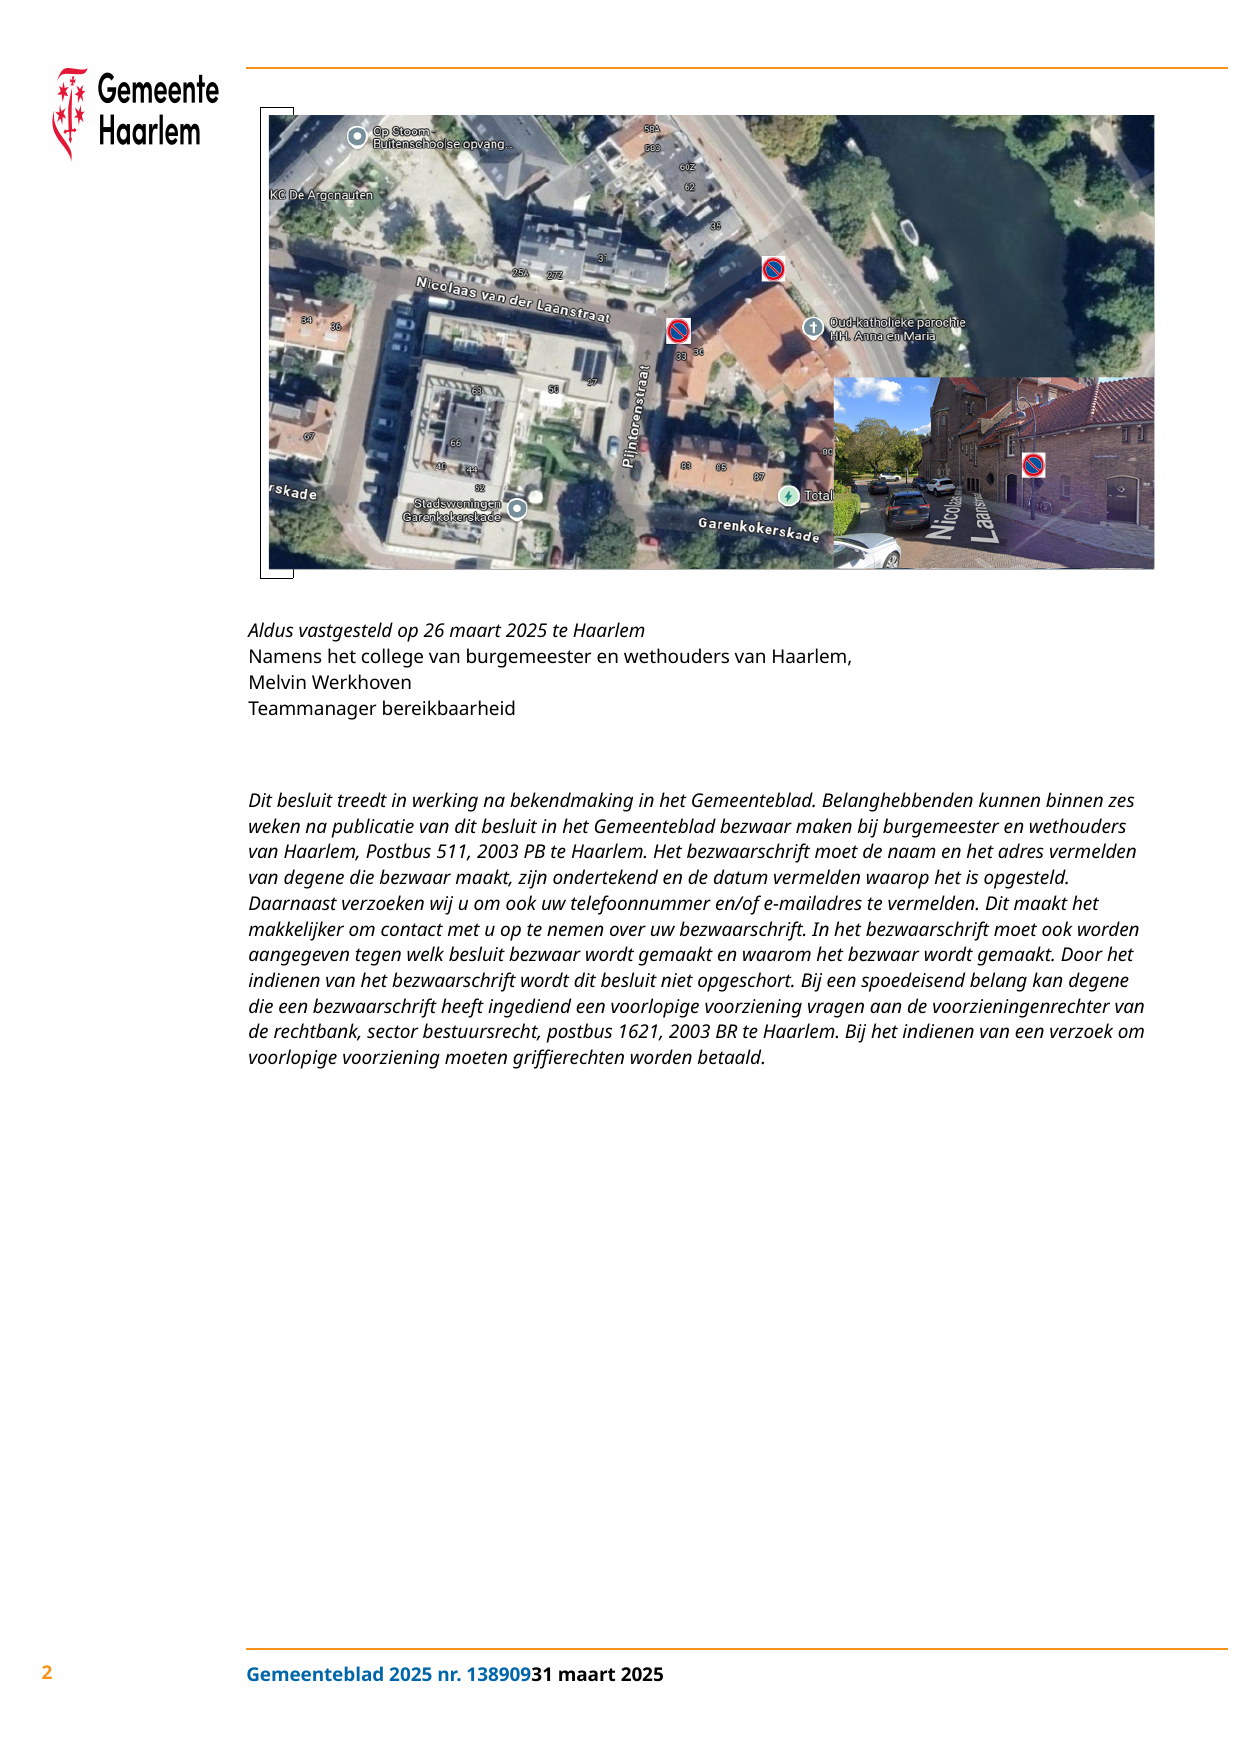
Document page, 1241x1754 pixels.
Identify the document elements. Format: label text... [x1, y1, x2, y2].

text Dit besluit treedt in werking na bekendmaking in het Gemeenteblad. Belanghebbenden kunnen binnen zes weken na publicatie van dit besluit in het Gemeenteblad bezwaar maken bij burgemeester en wethouders van Haarlem, Postbus 511, 2003 PB te Haarlem. Het bezwaarschrift moet de naam en het adres vermelden van degene die bezwaar maakt, zijn ondertekend en de datum vermelden waarop het is opgesteld. Daarnaast verzoeken wij u om ook uw telefoonnummer en/of e-mailadres te vermelden. Dit maakt het makkelijker om contact met u op te nemen over uw bezwaarschrift. In het bezwaarschrift moet ook worden aangegeven tegen welk besluit bezwaar wordt gemaakt en waarom het bezwaar wordt gemaakt. Door het indienen van het bezwaarschrift wordt dit besluit niet opgeschort. Bij een spoedeisend belang kan degene die een bezwaarschrift heeft ingediend een voorlopige voorziening vragen aan de voorzieningenrechter van de rechtbank, sector bestuursrecht, postbus 1621, 2003 BR te Haarlem. Bij het indienen van een verzoek om voorlopige voorziening moeten griffierechten worden betaald. [248, 787, 1152, 1070]
text Melvin Werkhoven [248, 669, 1152, 695]
text Namens het college van burgemeester en wethouders van Haarlem, [248, 643, 1152, 669]
text Aldus vastgesteld op 26 maart 2025 te Haarlem [248, 618, 1152, 643]
text Teammanager bereikbaarheid [248, 695, 1152, 721]
picture [268, 115, 1155, 570]
picture [41, 47, 231, 172]
